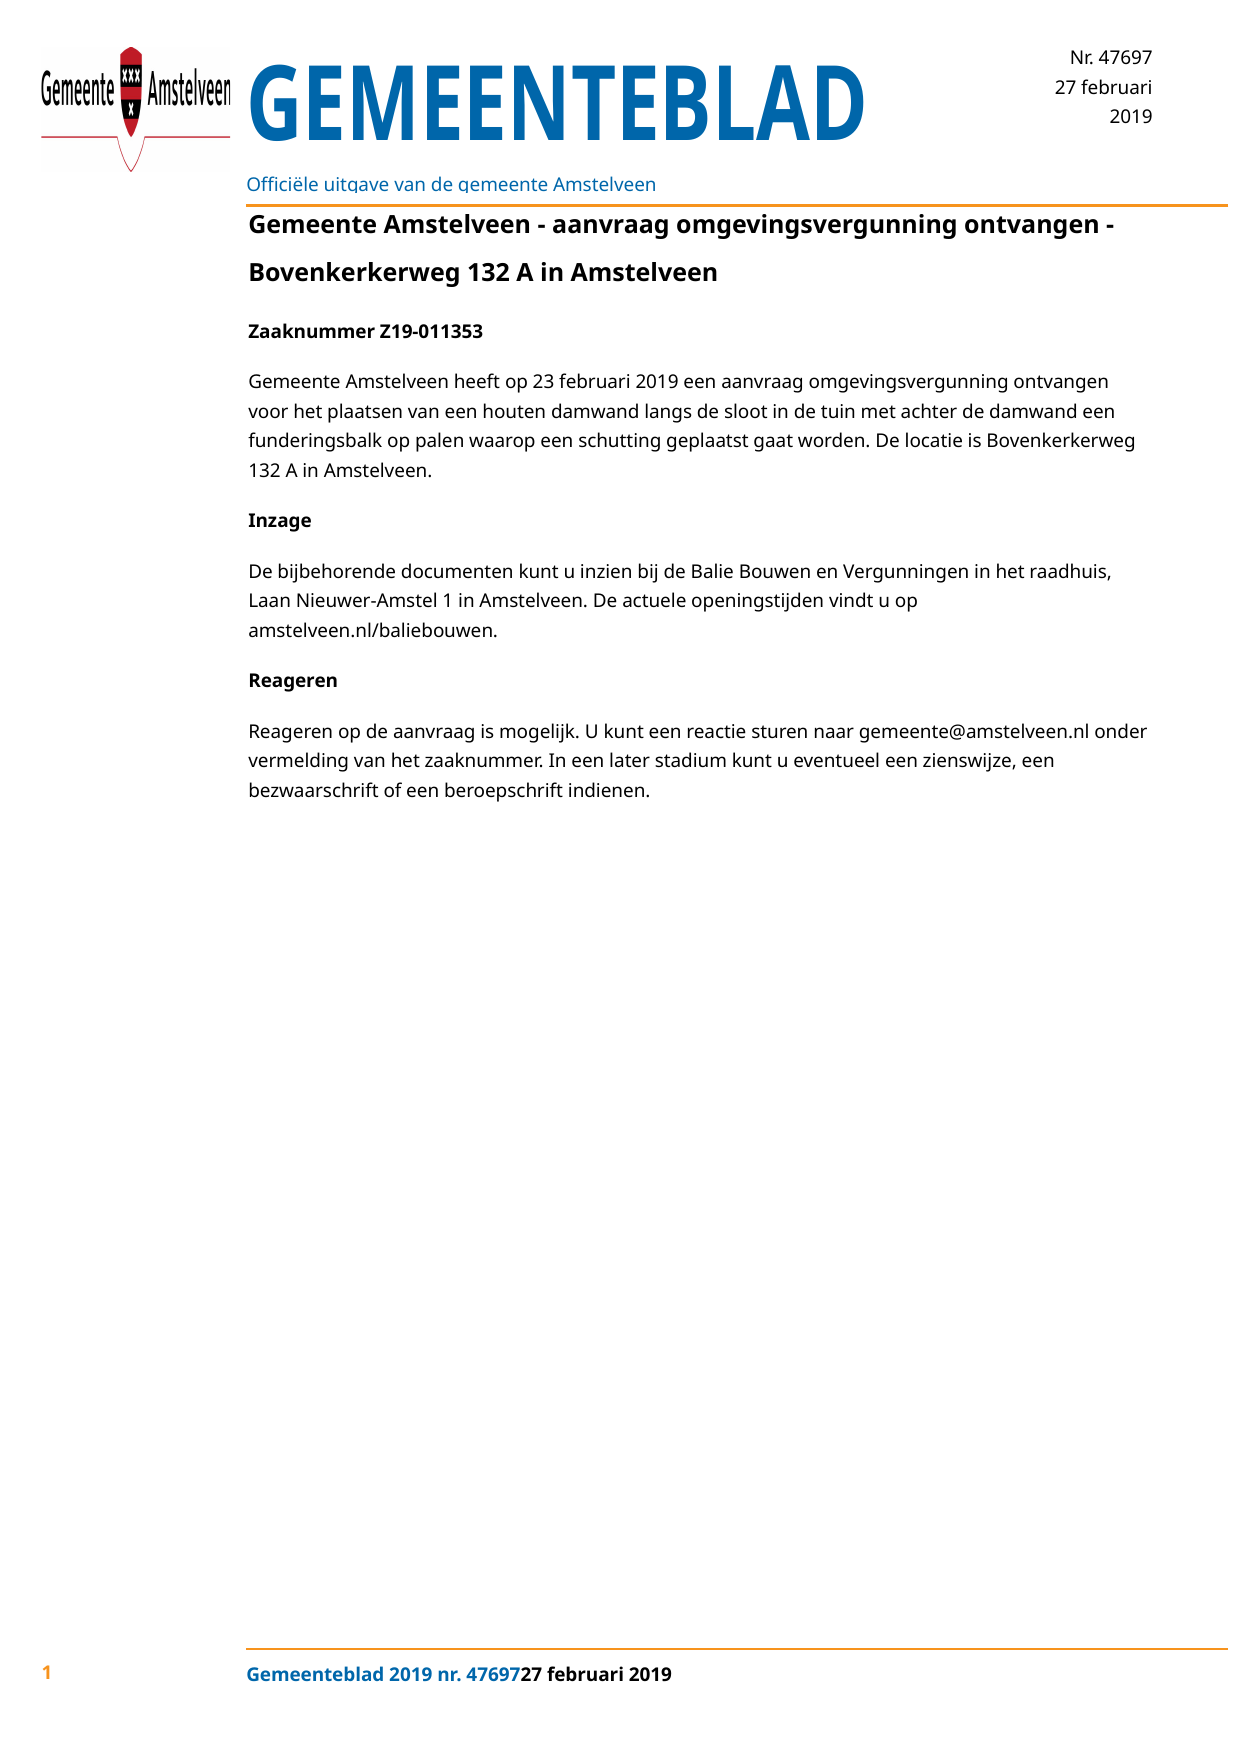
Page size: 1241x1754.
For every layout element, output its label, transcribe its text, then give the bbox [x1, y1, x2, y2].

text Gemeente Amstelveen heeft op 23 februari 2019 een aanvraag omgevingsvergunning ontvangen voor het plaatsen van een houten damwand langs de sloot in de tuin met achter de damwand een funderingsbalk op palen waarop een schutting geplaatst gaat worden. De locatie is Bovenkerkerweg 132 A in Amstelveen. [248, 368, 1152, 483]
text Inzage [248, 507, 1152, 533]
picture [41, 47, 231, 172]
text De bijbehorende documenten kunt u inzien bij de Balie Bouwen en Vergunningen in het raadhuis, Laan Nieuwer-Amstel 1 in Amstelveen. De actuele openingstijden vindt u op amstelveen.nl/baliebouwen. [248, 558, 1152, 643]
text Reageren op de aanvraag is mogelijk. U kunt een reactie sturen naar gemeente@amstelveen.nl onder vermelding van het zaaknummer. In een later stadium kunt u eventueel een zienswijze, een bezwaarschrift of een beroepschrift indienen. [248, 718, 1152, 803]
text Zaaknummer Z19-011353 [248, 318, 1152, 344]
text Reageren [248, 667, 1152, 693]
text Gemeente Amstelveen - aanvraag omgevingsvergunning ontvangen - Bovenkerkerweg 132 A in Amstelveen [248, 207, 1152, 288]
